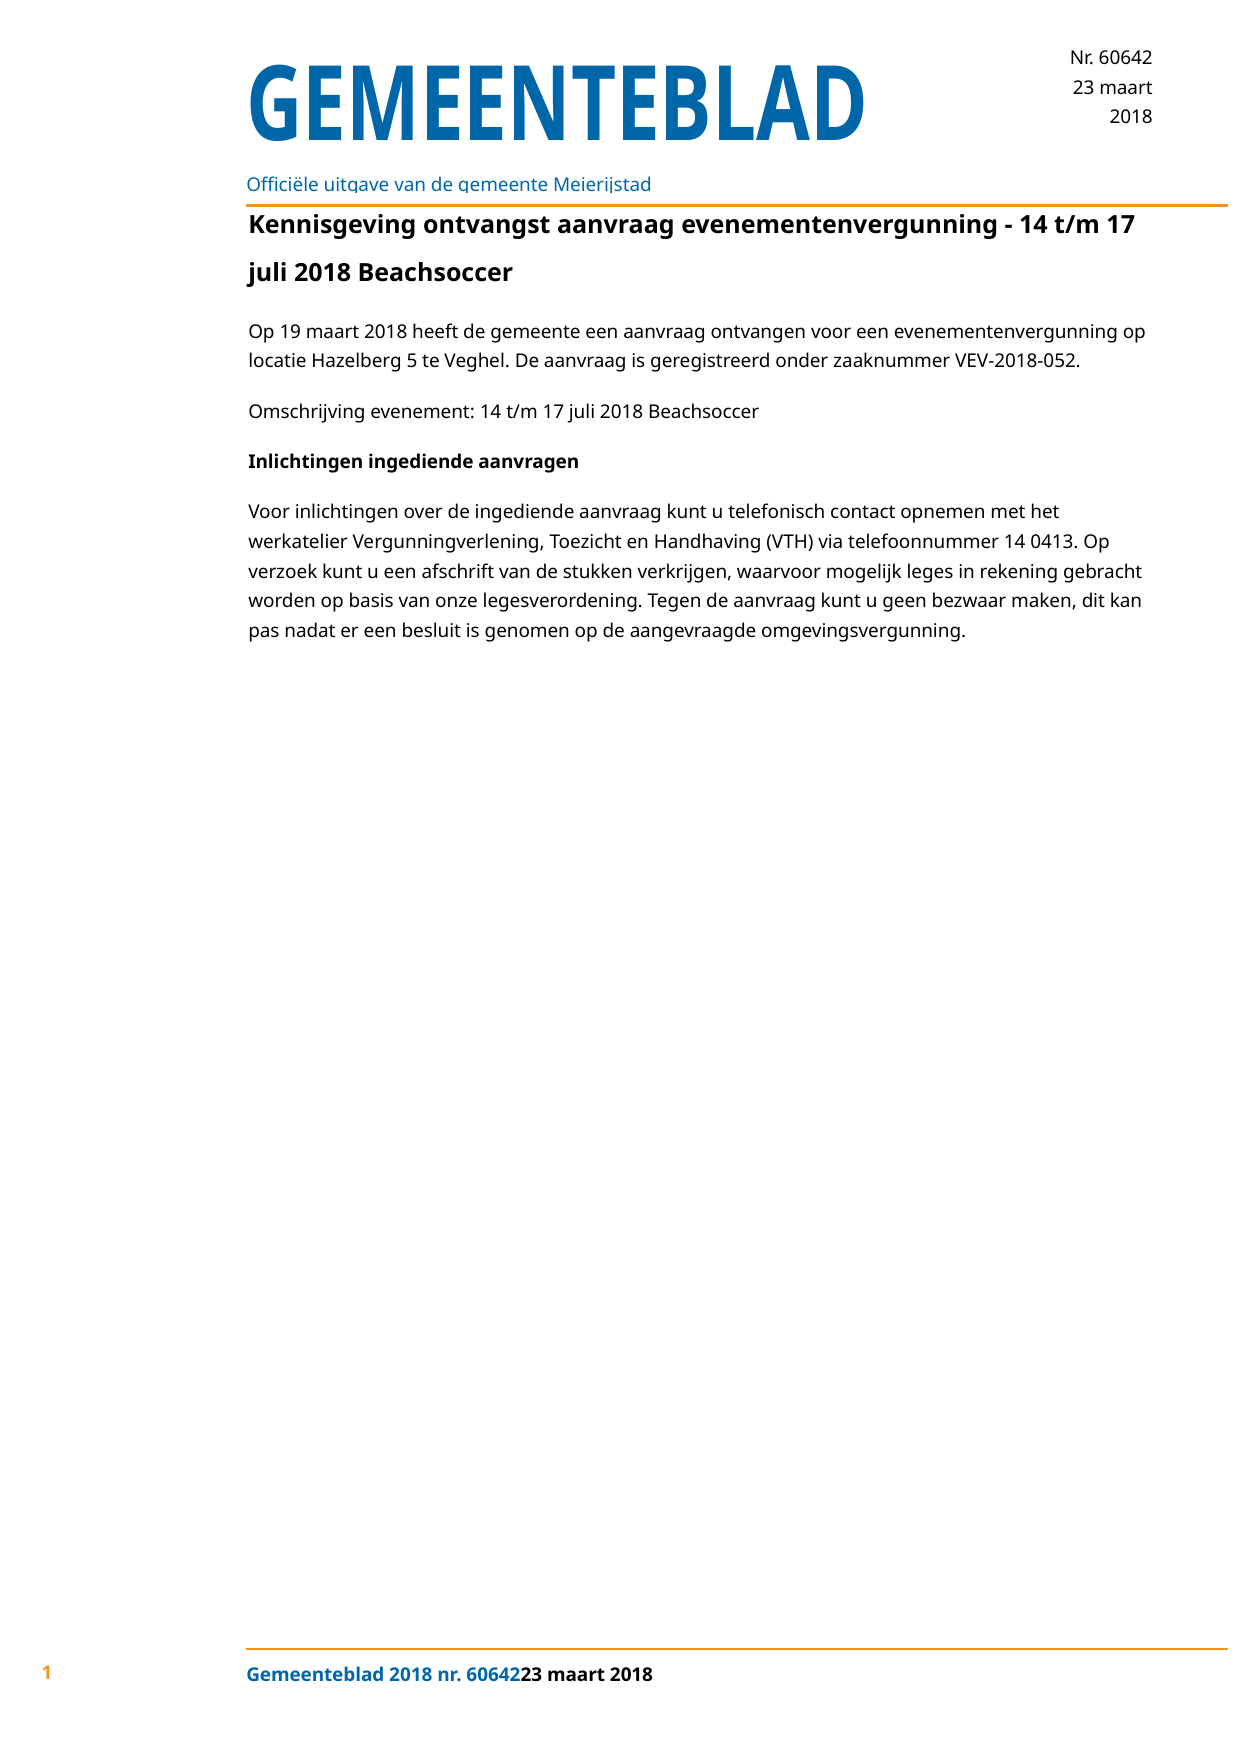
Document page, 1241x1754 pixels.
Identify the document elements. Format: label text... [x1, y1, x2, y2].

text Inlichtingen ingediende aanvragen [248, 448, 1152, 474]
text Voor inlichtingen over de ingediende aanvraag kunt u telefonisch contact opnemen met het werkatelier Vergunningverlening, Toezicht en Handhaving (VTH) via telefoonnummer 14 0413. Op verzoek kunt u een afschrift van de stukken verkrijgen, waarvoor mogelijk leges in rekening gebracht worden op basis van onze legesverordening. Tegen de aanvraag kunt u geen bezwaar maken, dit kan pas nadat er een besluit is genomen op de aangevraagde omgevingsvergunning. [248, 499, 1152, 643]
text Omschrijving evenement: 14 t/m 17 juli 2018 Beachsoccer [248, 398, 1152, 424]
picture [41, 47, 231, 172]
text Op 19 maart 2018 heeft de gemeente een aanvraag ontvangen voor een evenementenvergunning op locatie Hazelberg 5 te Veghel. De aanvraag is geregistreerd onder zaaknummer VEV-2018-052. [248, 318, 1152, 373]
text Kennisgeving ontvangst aanvraag evenementenvergunning - 14 t/m 17 juli 2018 Beachsoccer [248, 207, 1152, 288]
